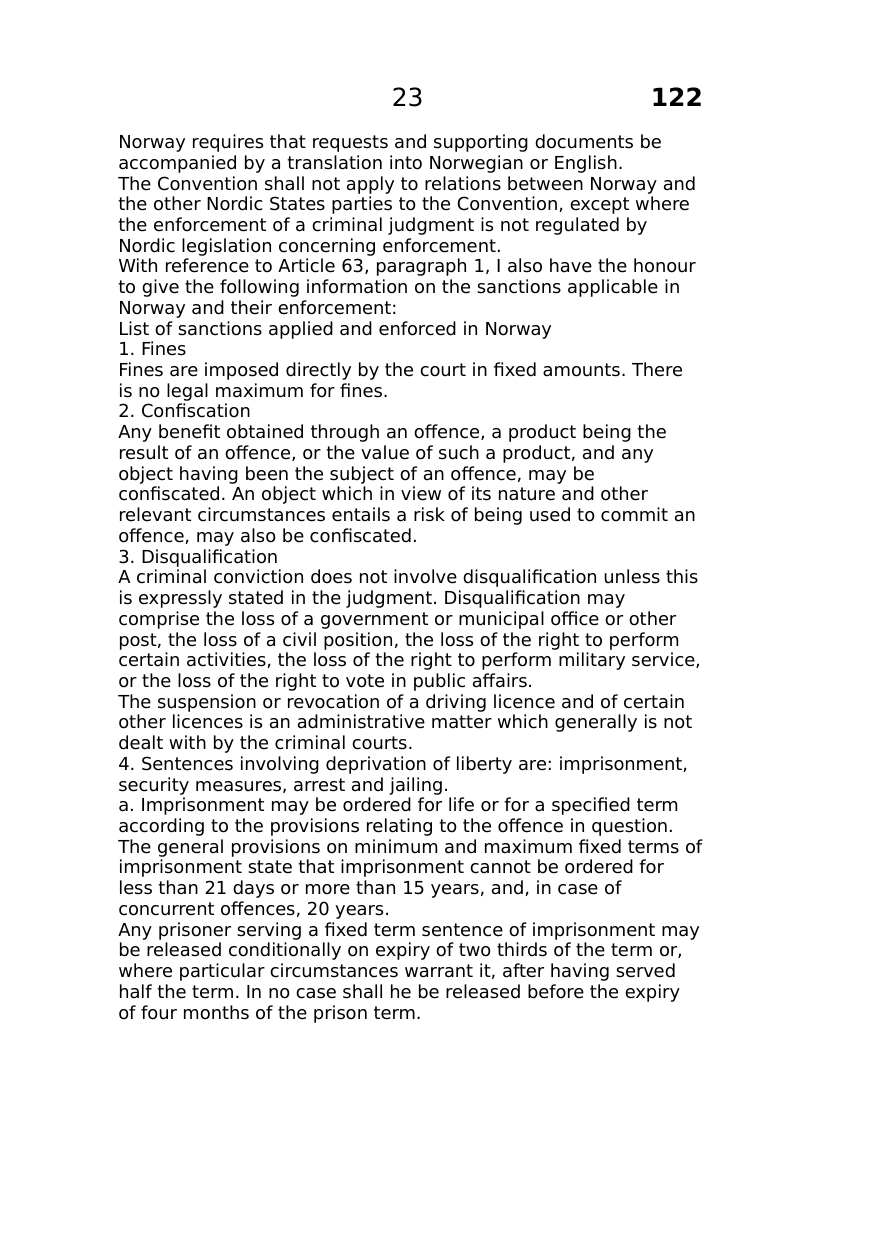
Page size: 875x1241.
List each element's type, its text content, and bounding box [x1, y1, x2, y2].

text 1. Fines [118, 339, 703, 360]
text 3. Disqualification [118, 546, 703, 567]
text List of sanctions applied and enforced in Norway [118, 318, 703, 339]
text 4. Sentences involving deprivation of liberty are: imprisonment, security measures, arrest and jailing. [118, 754, 703, 795]
text Any benefit obtained through an offence, a product being the result of an offence, or the value of such a product, and any object having been the subject of an offence, may be confiscated. An object which in view of its nature and other relevant circumstances entails a risk of being used to commit an offence, may also be confiscated. [118, 422, 703, 546]
text The Convention shall not apply to relations between Norway and the other Nordic States parties to the Convention, except where the enforcement of a criminal judgment is not regulated by Nordic legislation concerning enforcement. [118, 173, 703, 256]
text a. Imprisonment may be ordered for life or for a specified term according to the provisions relating to the offence in question. The general provisions on minimum and maximum fixed terms of imprisonment state that imprisonment cannot be ordered for less than 21 days or more than 15 years, and, in case of concurrent offences, 20 years. [118, 795, 703, 919]
text Fines are imposed directly by the court in fixed amounts. There is no legal maximum for fines. [118, 360, 703, 401]
text With reference to Article 63, paragraph 1, I also have the honour to give the following information on the sanctions applicable in Norway and their enforcement: [118, 256, 703, 318]
text Norway requires that requests and supporting documents be accompanied by a translation into Norwegian or English. [118, 132, 703, 173]
text Any prisoner serving a fixed term sentence of imprisonment may be released conditionally on expiry of two thirds of the term or, where particular circumstances warrant it, after having served half the term. In no case shall he be released before the expiry of four months of the prison term. [118, 919, 703, 1023]
text 2. Confiscation [118, 401, 703, 422]
text The suspension or revocation of a driving licence and of certain other licences is an administrative matter which generally is not dealt with by the criminal courts. [118, 692, 703, 754]
text A criminal conviction does not involve disqualification unless this is expressly stated in the judgment. Disqualification may comprise the loss of a government or municipal office or other post, the loss of a civil position, the loss of the right to perform certain activities, the loss of the right to perform military service, or the loss of the right to vote in public affairs. [118, 567, 703, 692]
